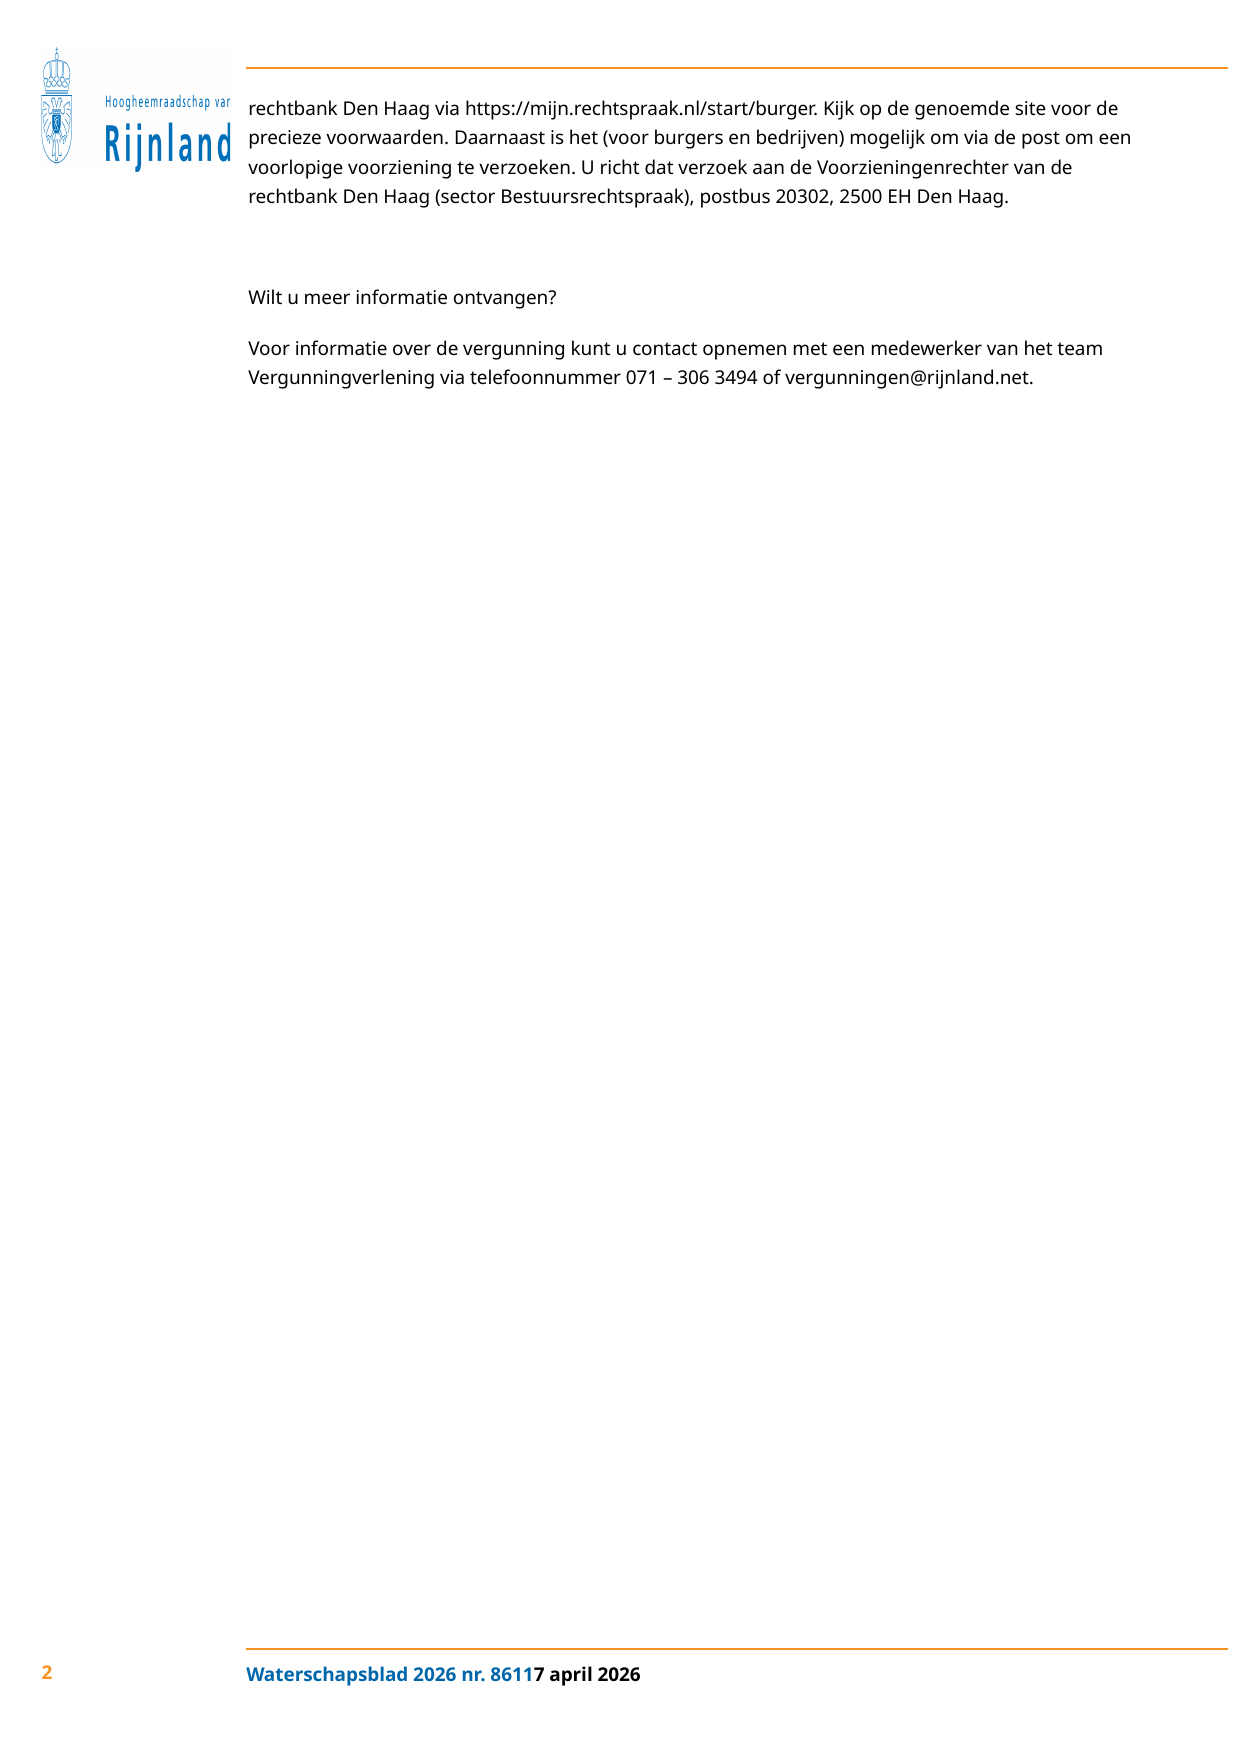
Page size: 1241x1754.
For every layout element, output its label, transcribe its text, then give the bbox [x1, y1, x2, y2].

text Wilt u meer informatie ontvangen? [248, 284, 1152, 310]
text rechtbank Den Haag via https://mijn.rechtspraak.nl/start/burger. Kijk op de genoemde site voor de precieze voorwaarden. Daarnaast is het (voor burgers en bedrijven) mogelijk om via de post om een voorlopige voorziening te verzoeken. U richt dat verzoek aan de Voorzieningenrechter van de rechtbank Den Haag (sector Bestuursrechtspraak), postbus 20302, 2500 EH Den Haag. [248, 95, 1152, 209]
picture [41, 47, 231, 172]
text Voor informatie over de vergunning kunt u contact opnemen met een medewerker van het team Vergunningverlening via telefoonnummer 071 – 306 3494 of vergunningen@rijnland.net. [248, 335, 1152, 390]
